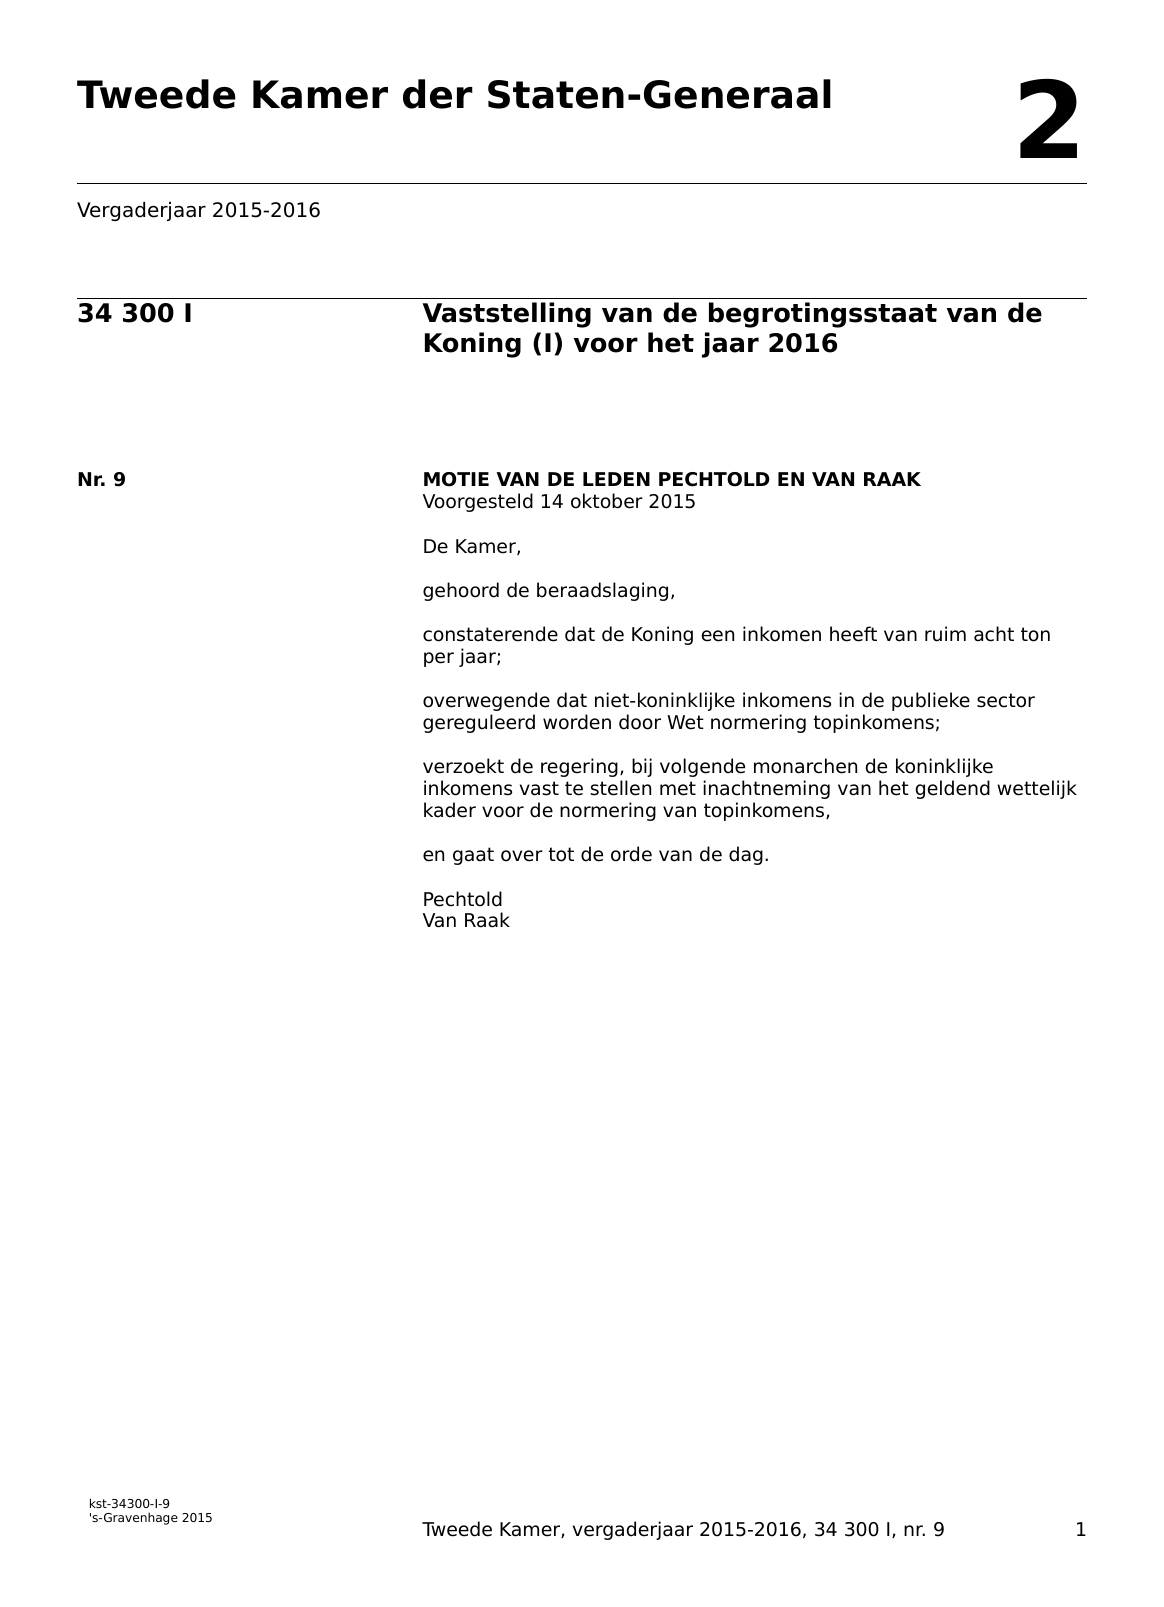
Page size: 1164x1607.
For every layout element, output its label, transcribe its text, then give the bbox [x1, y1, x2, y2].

table_header Tweede Kamer der Staten-Generaal [77, 59, 886, 183]
text en gaat over tot de orde van de dag. [422, 844, 1087, 866]
text verzoekt de regering, bij volgende monarchen de koninklijke inkomens vast te stellen met inachtneming van het geldend wettelijk kader voor de normering van topinkomens, [422, 756, 1087, 822]
text Pechtold [422, 888, 1087, 910]
table_cell Vergaderjaar 2015-2016 [77, 184, 1087, 298]
text De Kamer, [422, 536, 1087, 557]
text Van Raak [422, 910, 1087, 932]
text gehoord de beraadslaging, [422, 580, 1087, 602]
subtitle Nr. 9 MOTIE VAN DE LEDEN PECHTOLD EN VAN RAAK [77, 469, 1087, 491]
subtitle 34 300 I Vaststelling van de begrotingsstaat van de Koning (I) voor het jaar 2016 [77, 299, 1087, 358]
text constaterende dat de Koning een inkomen heeft van ruim acht ton per jaar; [422, 624, 1087, 668]
text overwegende dat niet-koninklijke inkomens in de publieke sector gereguleerd worden door Wet normering topinkomens; [422, 690, 1087, 734]
text Voorgesteld 14 oktober 2015 [422, 491, 1087, 513]
table_header 2 [886, 59, 1087, 183]
text 's-Gravenhage 2015 [88, 1511, 323, 1525]
text kst-34300-I-9 [88, 1497, 323, 1511]
